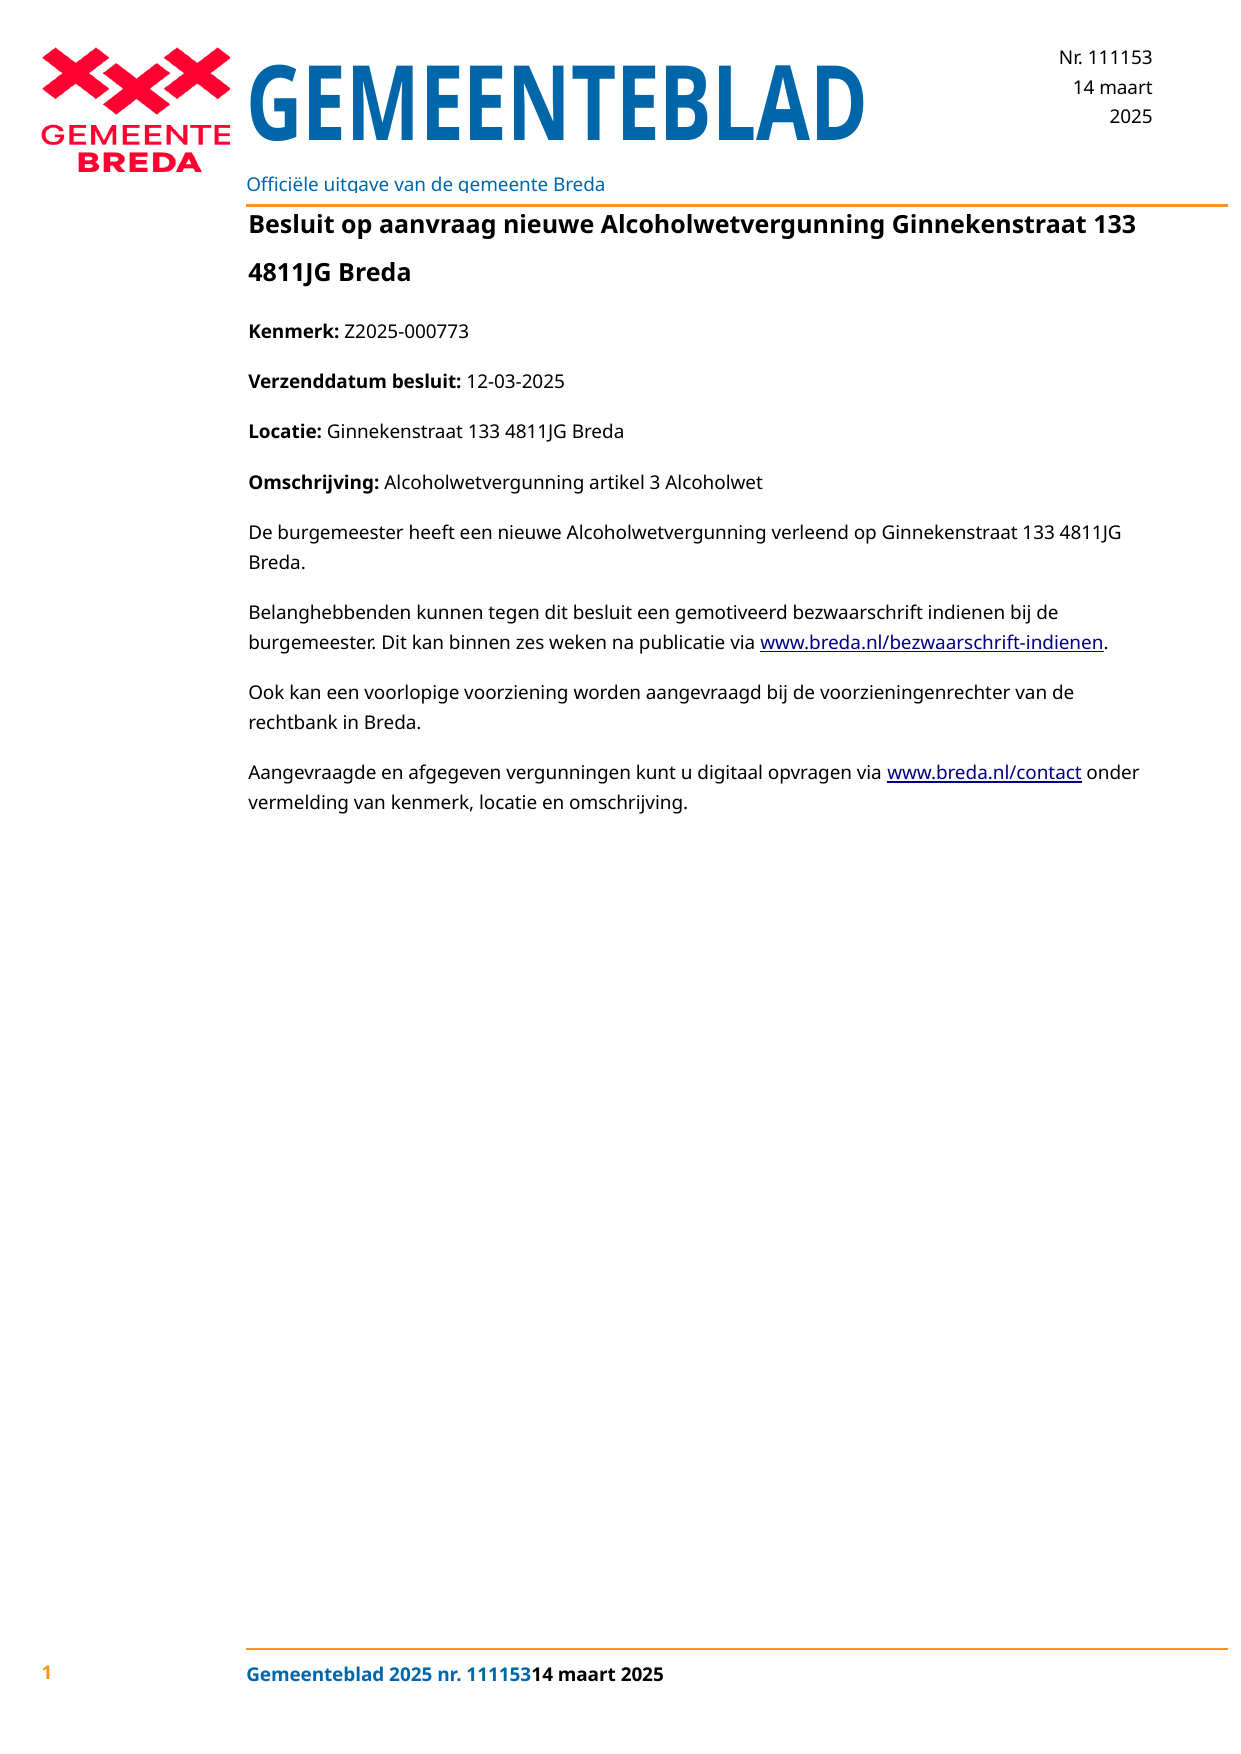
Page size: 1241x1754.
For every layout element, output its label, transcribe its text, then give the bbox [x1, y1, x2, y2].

text Ook kan een voorlopige voorziening worden aangevraagd bij de voorzieningenrechter van de rechtbank in Breda. [248, 679, 1152, 735]
text Belanghebbenden kunnen tegen dit besluit een gemotiveerd bezwaarschrift indienen bij de burgemeester. Dit kan binnen zes weken na publicatie via www.breda.nl/bezwaarschrift-indienen. [248, 599, 1152, 655]
text Besluit op aanvraag nieuwe Alcoholwetvergunning Ginnekenstraat 133 4811JG Breda [248, 207, 1152, 288]
text Aangevraagde en afgegeven vergunningen kunt u digitaal opvragen via www.breda.nl/contact onder vermelding van kenmerk, locatie en omschrijving. [248, 759, 1152, 815]
text De burgemeester heeft een nieuwe Alcoholwetvergunning verleend op Ginnekenstraat 133 4811JG Breda. [248, 519, 1152, 575]
text Omschrijving: Alcoholwetvergunning artikel 3 Alcoholwet [248, 469, 1152, 495]
text Kenmerk: Z2025-000773 [248, 318, 1152, 344]
picture [41, 47, 231, 172]
text Verzenddatum besluit: 12-03-2025 [248, 368, 1152, 394]
text Locatie: Ginnekenstraat 133 4811JG Breda [248, 419, 1152, 444]
